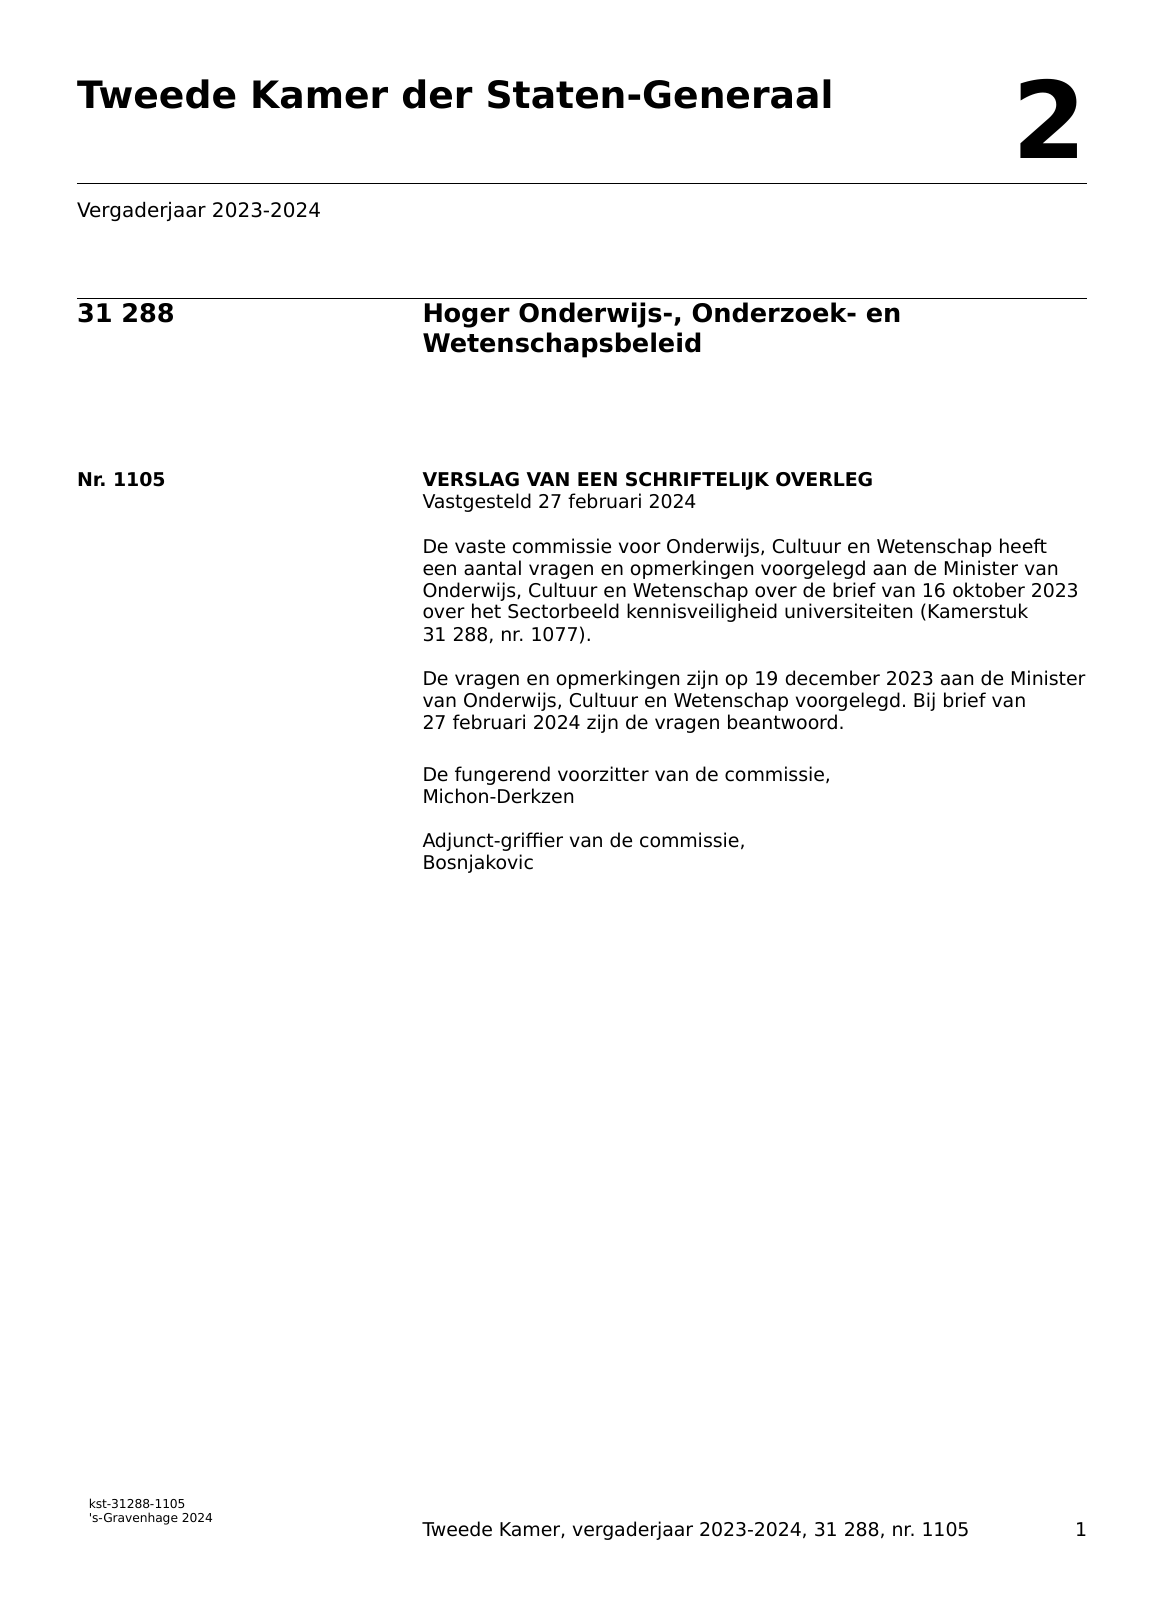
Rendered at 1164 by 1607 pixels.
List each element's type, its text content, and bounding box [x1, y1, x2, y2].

table_header Tweede Kamer der Staten-Generaal [77, 59, 886, 183]
subtitle Nr. 1105 VERSLAG VAN EEN SCHRIFTELIJK OVERLEG [77, 469, 1087, 491]
text De fungerend voorzitter van de commissie, Michon-Derkzen [422, 763, 1087, 807]
text Vastgesteld 27 februari 2024 [422, 491, 1087, 513]
text De vaste commissie voor Onderwijs, Cultuur en Wetenschap heeft een aantal vragen en opmerkingen voorgelegd aan de Minister van Onderwijs, Cultuur en Wetenschap over de brief van 16 oktober 2023 over het Sectorbeeld kennisveiligheid universiteiten (Kamerstuk 31 288, nr. 1077). [422, 536, 1087, 645]
text De vragen en opmerkingen zijn op 19 december 2023 aan de Minister van Onderwijs, Cultuur en Wetenschap voorgelegd. Bij brief van 27 februari 2024 zijn de vragen beantwoord. [422, 668, 1087, 733]
text Adjunct-griffier van de commissie, Bosnjakovic [422, 830, 1087, 874]
text 's-Gravenhage 2024 [88, 1511, 323, 1525]
text kst-31288-1105 [88, 1497, 323, 1511]
subtitle 31 288 Hoger Onderwijs-, Onderzoek- en Wetenschapsbeleid [77, 299, 1087, 358]
table_header 2 [886, 59, 1087, 183]
table_cell Vergaderjaar 2023-2024 [77, 184, 1087, 298]
